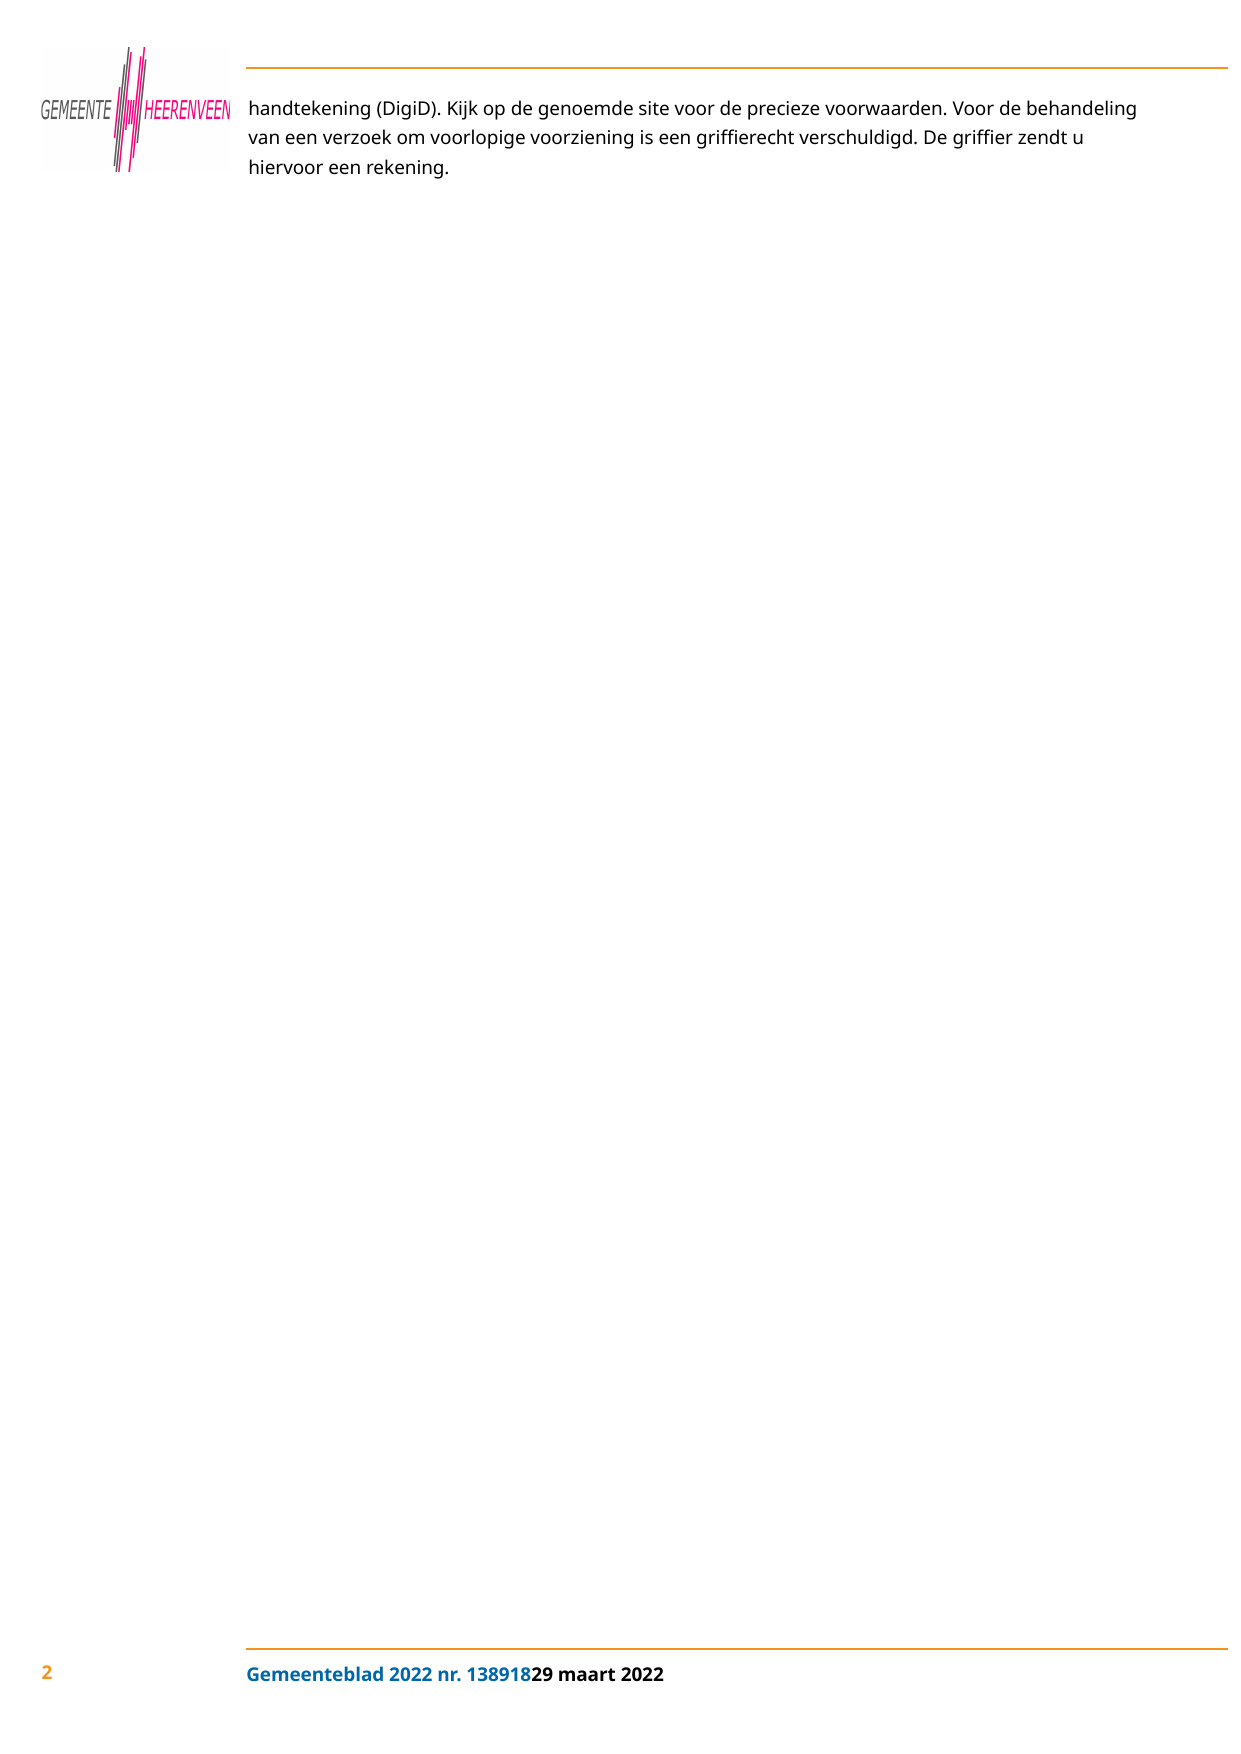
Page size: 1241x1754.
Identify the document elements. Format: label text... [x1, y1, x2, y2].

text handtekening (DigiD). Kijk op de genoemde site voor de precieze voorwaarden. Voor de behandeling van een verzoek om voorlopige voorziening is een griffierecht verschuldigd. De griffier zendt u hiervoor een rekening. [248, 95, 1152, 180]
picture [41, 47, 231, 172]
